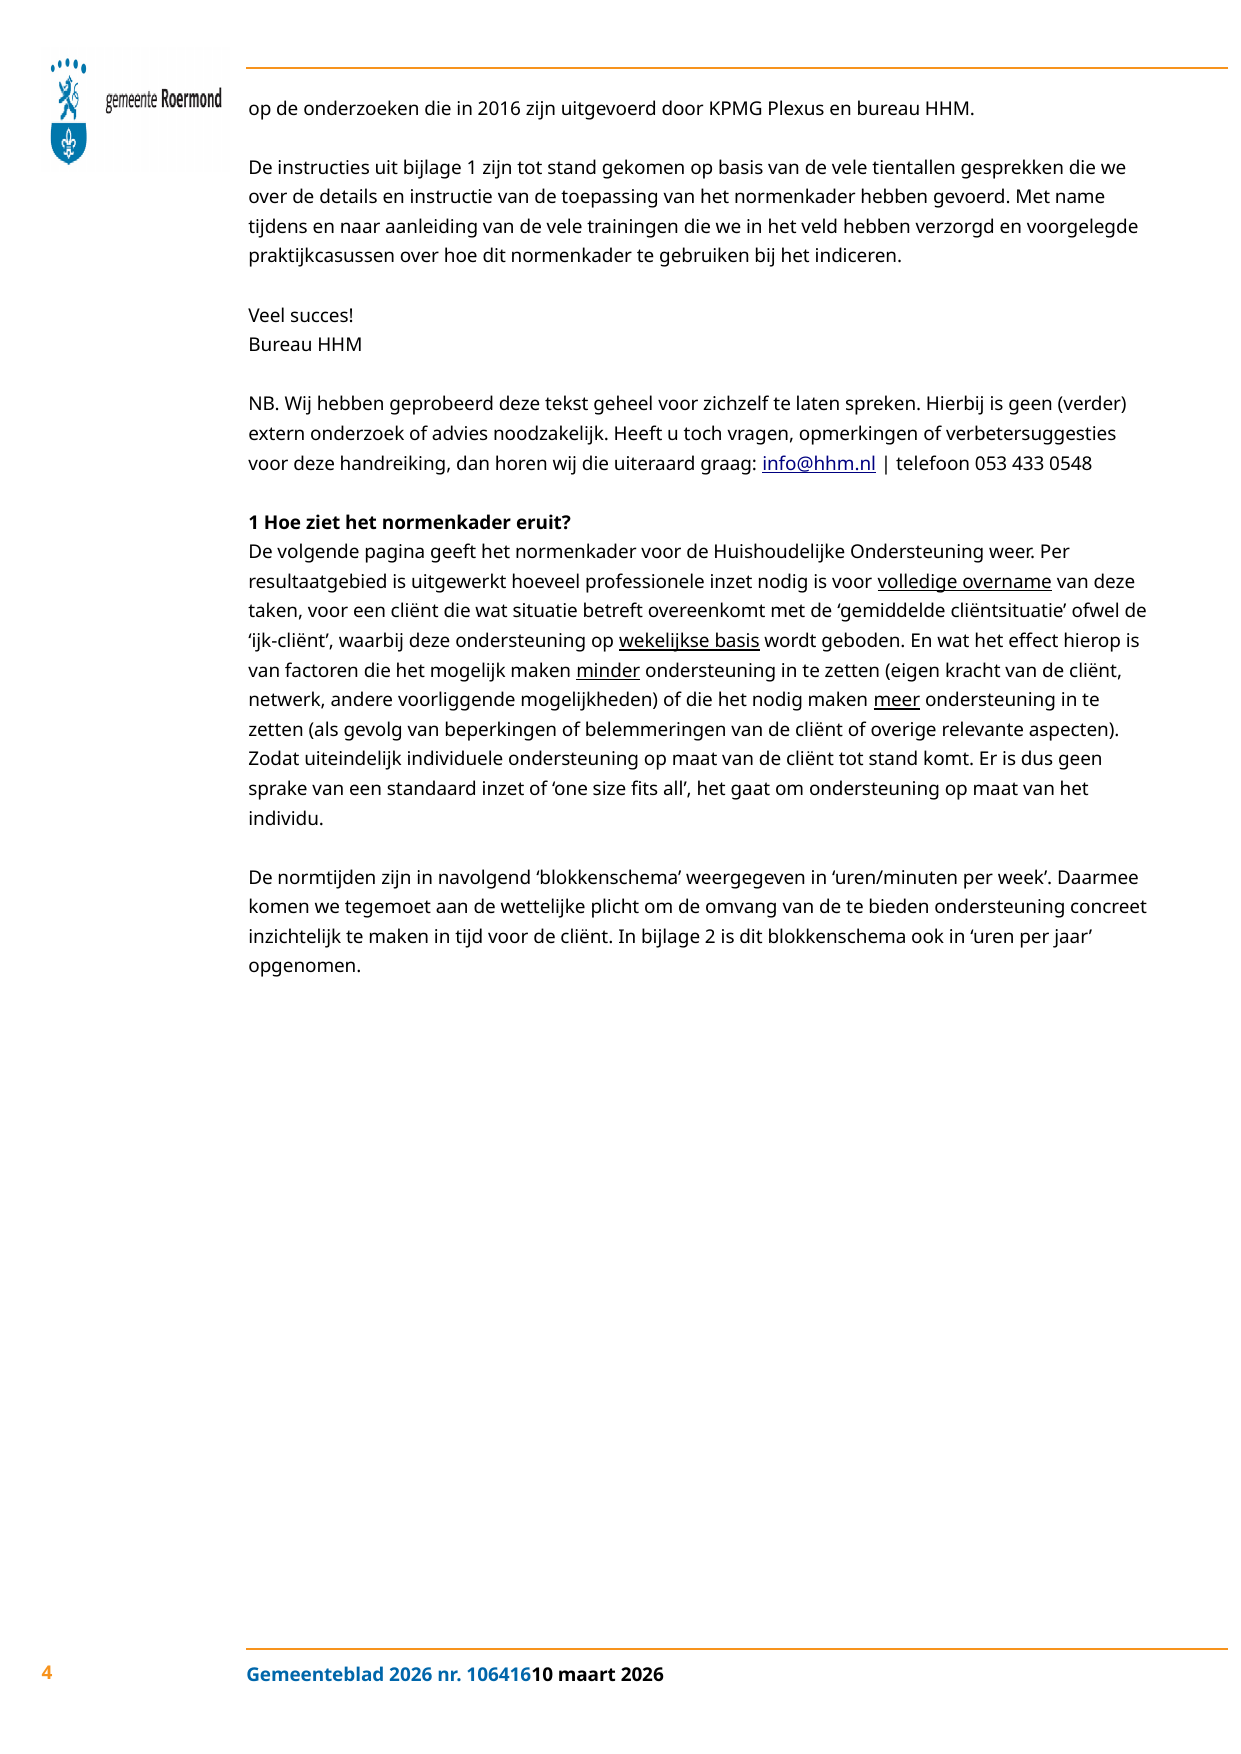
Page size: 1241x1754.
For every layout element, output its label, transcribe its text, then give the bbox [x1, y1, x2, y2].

text op de onderzoeken die in 2016 zijn uitgevoerd door KPMG Plexus en bureau HHM. [248, 95, 1152, 121]
picture [41, 47, 231, 172]
text Bureau HHM [248, 331, 1152, 357]
text Veel succes! [248, 302, 1152, 328]
text 1 Hoe ziet het normenkader eruit? [248, 509, 1152, 535]
text NB. Wij hebben geprobeerd deze tekst geheel voor zichzelf te laten spreken. Hierbij is geen (verder) extern onderzoek of advies noodzakelijk. Heeft u toch vragen, opmerkingen of verbetersuggesties voor deze handreiking, dan horen wij die uiteraard graag: info@hhm.nl | telefoon 053 433 0548 [248, 391, 1152, 476]
text De instructies uit bijlage 1 zijn tot stand gekomen op basis van de vele tientallen gesprekken die we over de details en instructie van de toepassing van het normenkader hebben gevoerd. Met name tijdens en naar aanleiding van de vele trainingen die we in het veld hebben verzorgd en voorgelegde praktijkcasussen over hoe dit normenkader te gebruiken bij het indiceren. [248, 154, 1152, 268]
text De volgende pagina geeft het normenkader voor de Huishoudelijke Ondersteuning weer. Per resultaatgebied is uitgewerkt hoeveel professionele inzet nodig is voor volledige overname van deze taken, voor een cliënt die wat situatie betreft overeenkomt met de ‘gemiddelde cliëntsituatie’ ofwel de ‘ijk-cliënt’, waarbij deze ondersteuning op wekelijkse basis wordt geboden. En wat het effect hierop is van factoren die het mogelijk maken minder ondersteuning in te zetten (eigen kracht van de cliënt, netwerk, andere voorliggende mogelijkheden) of die het nodig maken meer ondersteuning in te zetten (als gevolg van beperkingen of belemmeringen van de cliënt of overige relevante aspecten). Zodat uiteindelijk individuele ondersteuning op maat van de cliënt tot stand komt. Er is dus geen sprake van een standaard inzet of ‘one size fits all’, het gaat om ondersteuning op maat van het individu. [248, 538, 1152, 831]
text De normtijden zijn in navolgend ‘blokkenschema’ weergegeven in ‘uren/minuten per week’. Daarmee komen we tegemoet aan de wettelijke plicht om de omvang van de te bieden ondersteuning concreet inzichtelijk te maken in tijd voor de cliënt. In bijlage 2 is dit blokkenschema ook in ‘uren per jaar’ opgenomen. [248, 864, 1152, 978]
